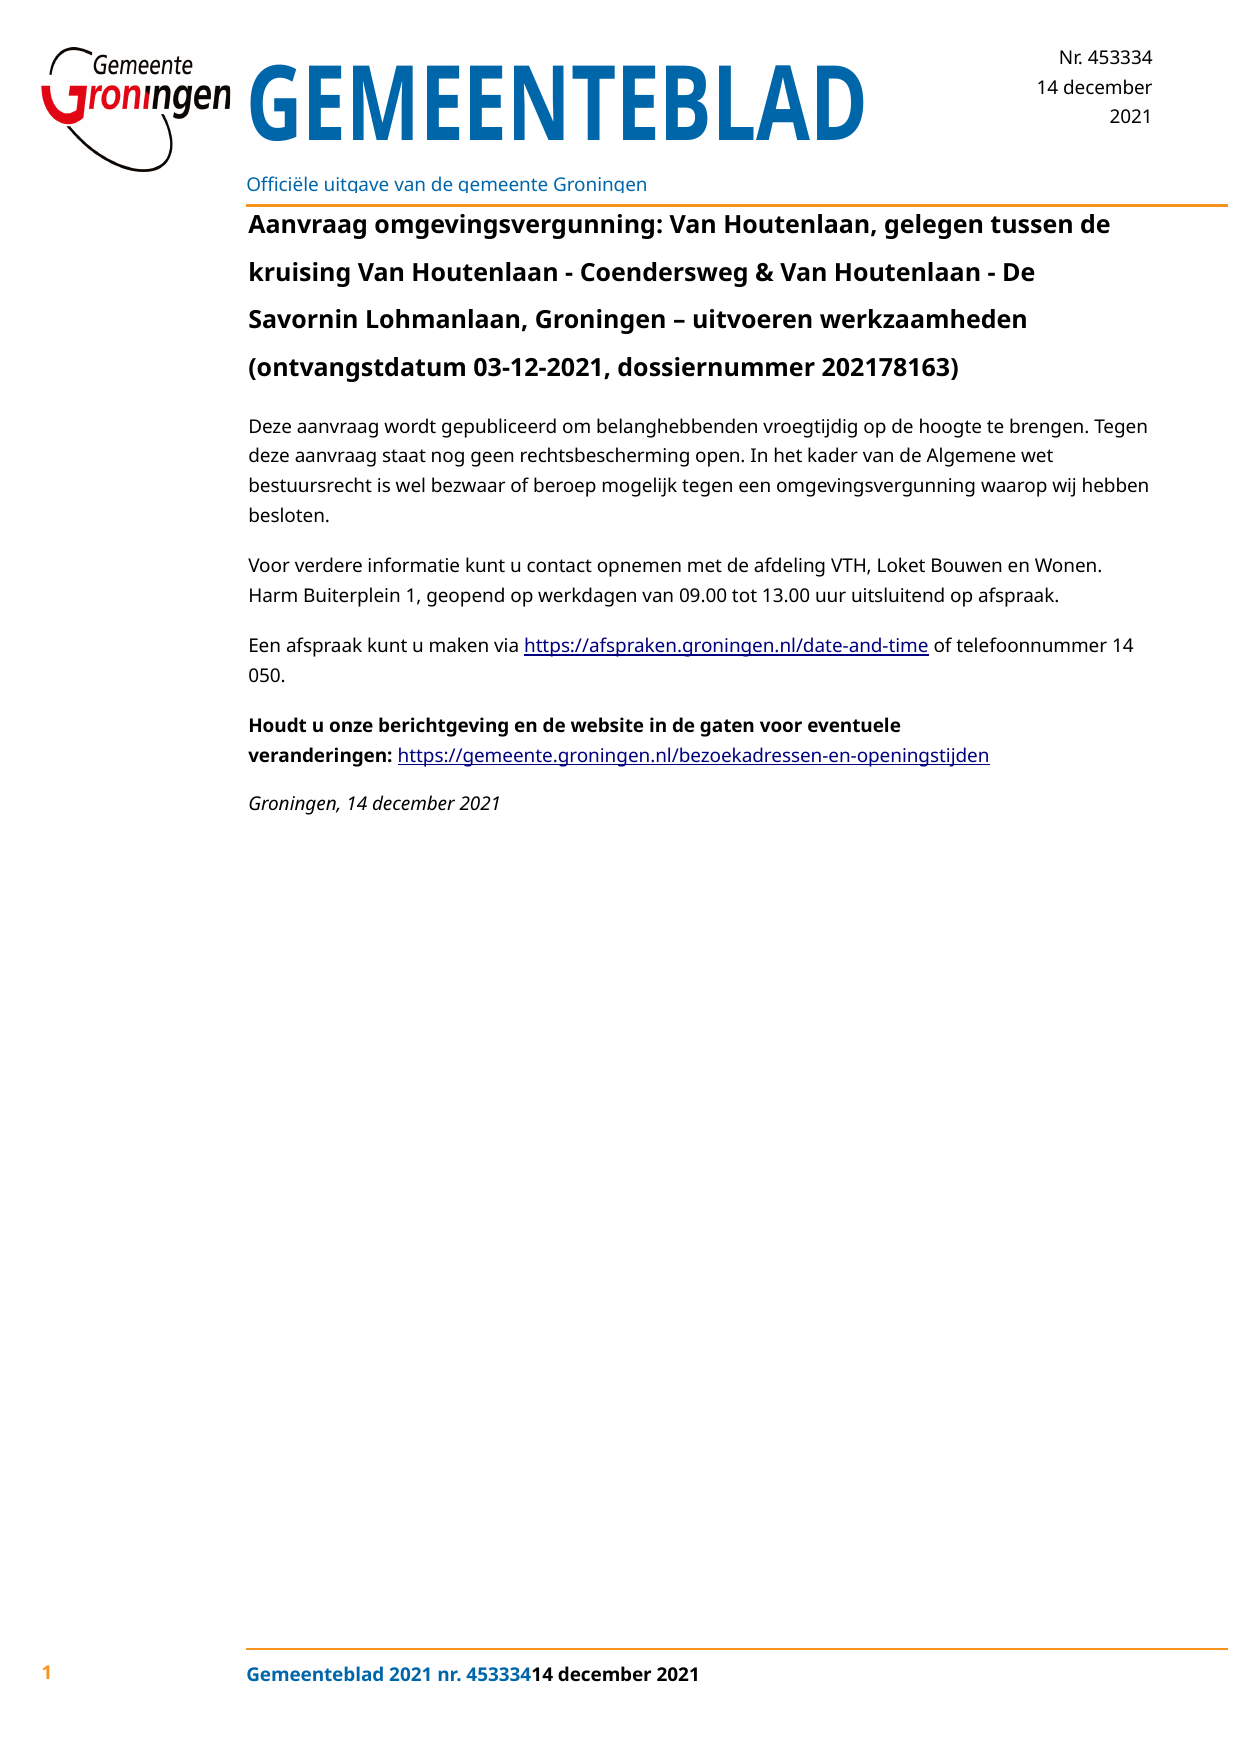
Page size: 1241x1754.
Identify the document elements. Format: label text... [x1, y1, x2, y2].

picture [41, 47, 231, 172]
text Groningen, 14 december 2021 [248, 790, 1152, 815]
text Aanvraag omgevingsvergunning: Van Houtenlaan, gelegen tussen de kruising Van Houtenlaan - Coendersweg & Van Houtenlaan - De Savornin Lohmanlaan, Groningen – uitvoeren werkzaamheden (ontvangstdatum 03-12-2021, dossiernummer 202178163) [248, 207, 1152, 384]
text Voor verdere informatie kunt u contact opnemen met de afdeling VTH, Loket Bouwen en Wonen. Harm Buiterplein 1, geopend op werkdagen van 09.00 tot 13.00 uur uitsluitend op afspraak. [248, 552, 1152, 608]
text Een afspraak kunt u maken via https://afspraken.groningen.nl/date-and-time of telefoonnummer 14 050. [248, 632, 1152, 688]
text Deze aanvraag wordt gepubliceerd om belanghebbenden vroegtijdig op de hoogte te brengen. Tegen deze aanvraag staat nog geen rechtsbescherming open. In het kader van de Algemene wet bestuursrecht is wel bezwaar of beroep mogelijk tegen een omgevingsvergunning waarop wij hebben besloten. [248, 413, 1152, 528]
text Houdt u onze berichtgeving en de website in de gaten voor eventuele veranderingen: https://gemeente.groningen.nl/bezoekadressen-en-openingstijden [248, 712, 1152, 768]
